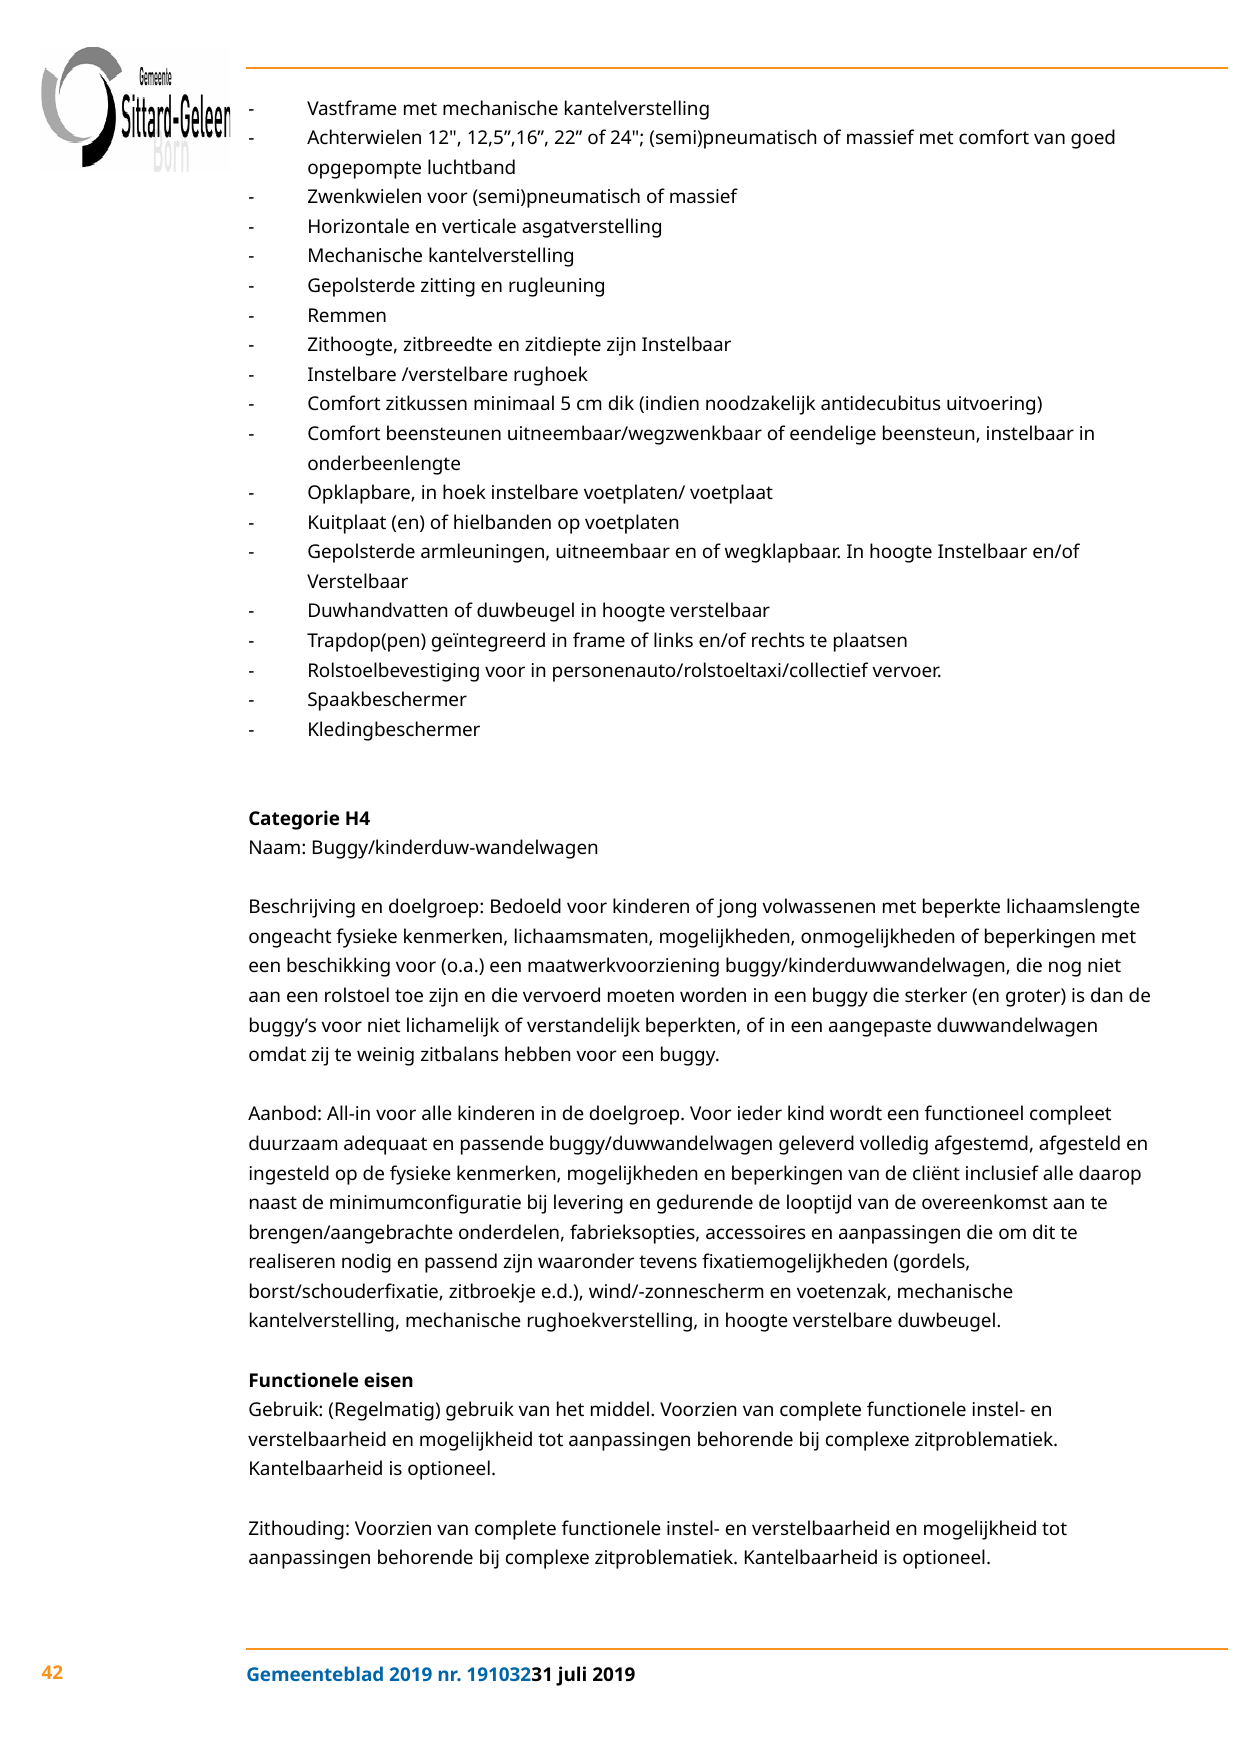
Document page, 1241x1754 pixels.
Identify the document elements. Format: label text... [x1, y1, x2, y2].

list Gepolsterde armleuningen, uitneembaar en of wegklapbaar. In hoogte Instelbaar en/of Verstelbaar [248, 538, 1152, 594]
list Comfort beensteunen uitneembaar/wegzwenkbaar of eendelige beensteun, instelbaar in onderbeenlengte [248, 420, 1152, 476]
picture [41, 47, 231, 172]
text Naam: Buggy/kinderduw-wandelwagen [248, 834, 1152, 860]
text Zithouding: Voorzien van complete functionele instel- en verstelbaarheid en mogelijkheid tot aanpassingen behorende bij complexe zitproblematiek. Kantelbaarheid is optioneel. [248, 1515, 1152, 1570]
list Comfort zitkussen minimaal 5 cm dik (indien noodzakelijk antidecubitus uitvoering) [248, 391, 1152, 416]
list Kuitplaat (en) of hielbanden op voetplaten [248, 509, 1152, 535]
list Horizontale en verticale asgatverstelling [248, 213, 1152, 239]
text Beschrijving en doelgroep: Bedoeld voor kinderen of jong volwassenen met beperkte lichaamslengte ongeacht fysieke kenmerken, lichaamsmaten, mogelijkheden, onmogelijkheden of beperkingen met een beschikking voor (o.a.) een maatwerkvoorziening buggy/kinderduwwandelwagen, die nog niet aan een rolstoel toe zijn en die vervoerd moeten worden in een buggy die sterker (en groter) is dan de buggy’s voor niet lichamelijk of verstandelijk beperkten, of in een aangepaste duwwandelwagen omdat zij te weinig zitbalans hebben voor een buggy. [248, 893, 1152, 1067]
list Kledingbeschermer [248, 716, 1152, 742]
list Zwenkwielen voor (semi)pneumatisch of massief [248, 183, 1152, 209]
text Categorie H4 [248, 805, 1152, 831]
list Opklapbare, in hoek instelbare voetplaten/ voetplaat [248, 479, 1152, 505]
list Vastframe met mechanische kantelverstelling [248, 95, 1152, 121]
text Functionele eisen [248, 1367, 1152, 1393]
list Mechanische kantelverstelling [248, 243, 1152, 268]
list Spaakbeschermer [248, 686, 1152, 712]
list Rolstoelbevestiging voor in personenauto/rolstoeltaxi/collectief vervoer. [248, 657, 1152, 683]
list Instelbare /verstelbare rughoek [248, 361, 1152, 387]
list Duwhandvatten of duwbeugel in hoogte verstelbaar [248, 598, 1152, 623]
list Gepolsterde zitting en rugleuning [248, 272, 1152, 298]
list Remmen [248, 302, 1152, 328]
list Zithoogte, zitbreedte en zitdiepte zijn Instelbaar [248, 331, 1152, 357]
list Achterwielen 12", 12,5”,16”, 22” of 24"; (semi)pneumatisch of massief met comfort van goed opgepompte luchtband [248, 124, 1152, 180]
text Gebruik: (Regelmatig) gebruik van het middel. Voorzien van complete functionele instel- en verstelbaarheid en mogelijkheid tot aanpassingen behorende bij complexe zitproblematiek. Kantelbaarheid is optioneel. [248, 1396, 1152, 1481]
text Aanbod: All-in voor alle kinderen in de doelgroep. Voor ieder kind wordt een functioneel compleet duurzaam adequaat en passende buggy/duwwandelwagen geleverd volledig afgestemd, afgesteld en ingesteld op de fysieke kenmerken, mogelijkheden en beperkingen van de cliënt inclusief alle daarop naast de minimumconfiguratie bij levering en gedurende de looptijd van de overeenkomst aan te brengen/aangebrachte onderdelen, fabrieksopties, accessoires en aanpassingen die om dit te realiseren nodig en passend zijn waaronder tevens fixatiemogelijkheden (gordels, borst/schouderfixatie, zitbroekje e.d.), wind/-zonnescherm en voetenzak, mechanische kantelverstelling, mechanische rughoekverstelling, in hoogte verstelbare duwbeugel. [248, 1101, 1152, 1333]
list Trapdop(pen) geïntegreerd in frame of links en/of rechts te plaatsen [248, 627, 1152, 653]
